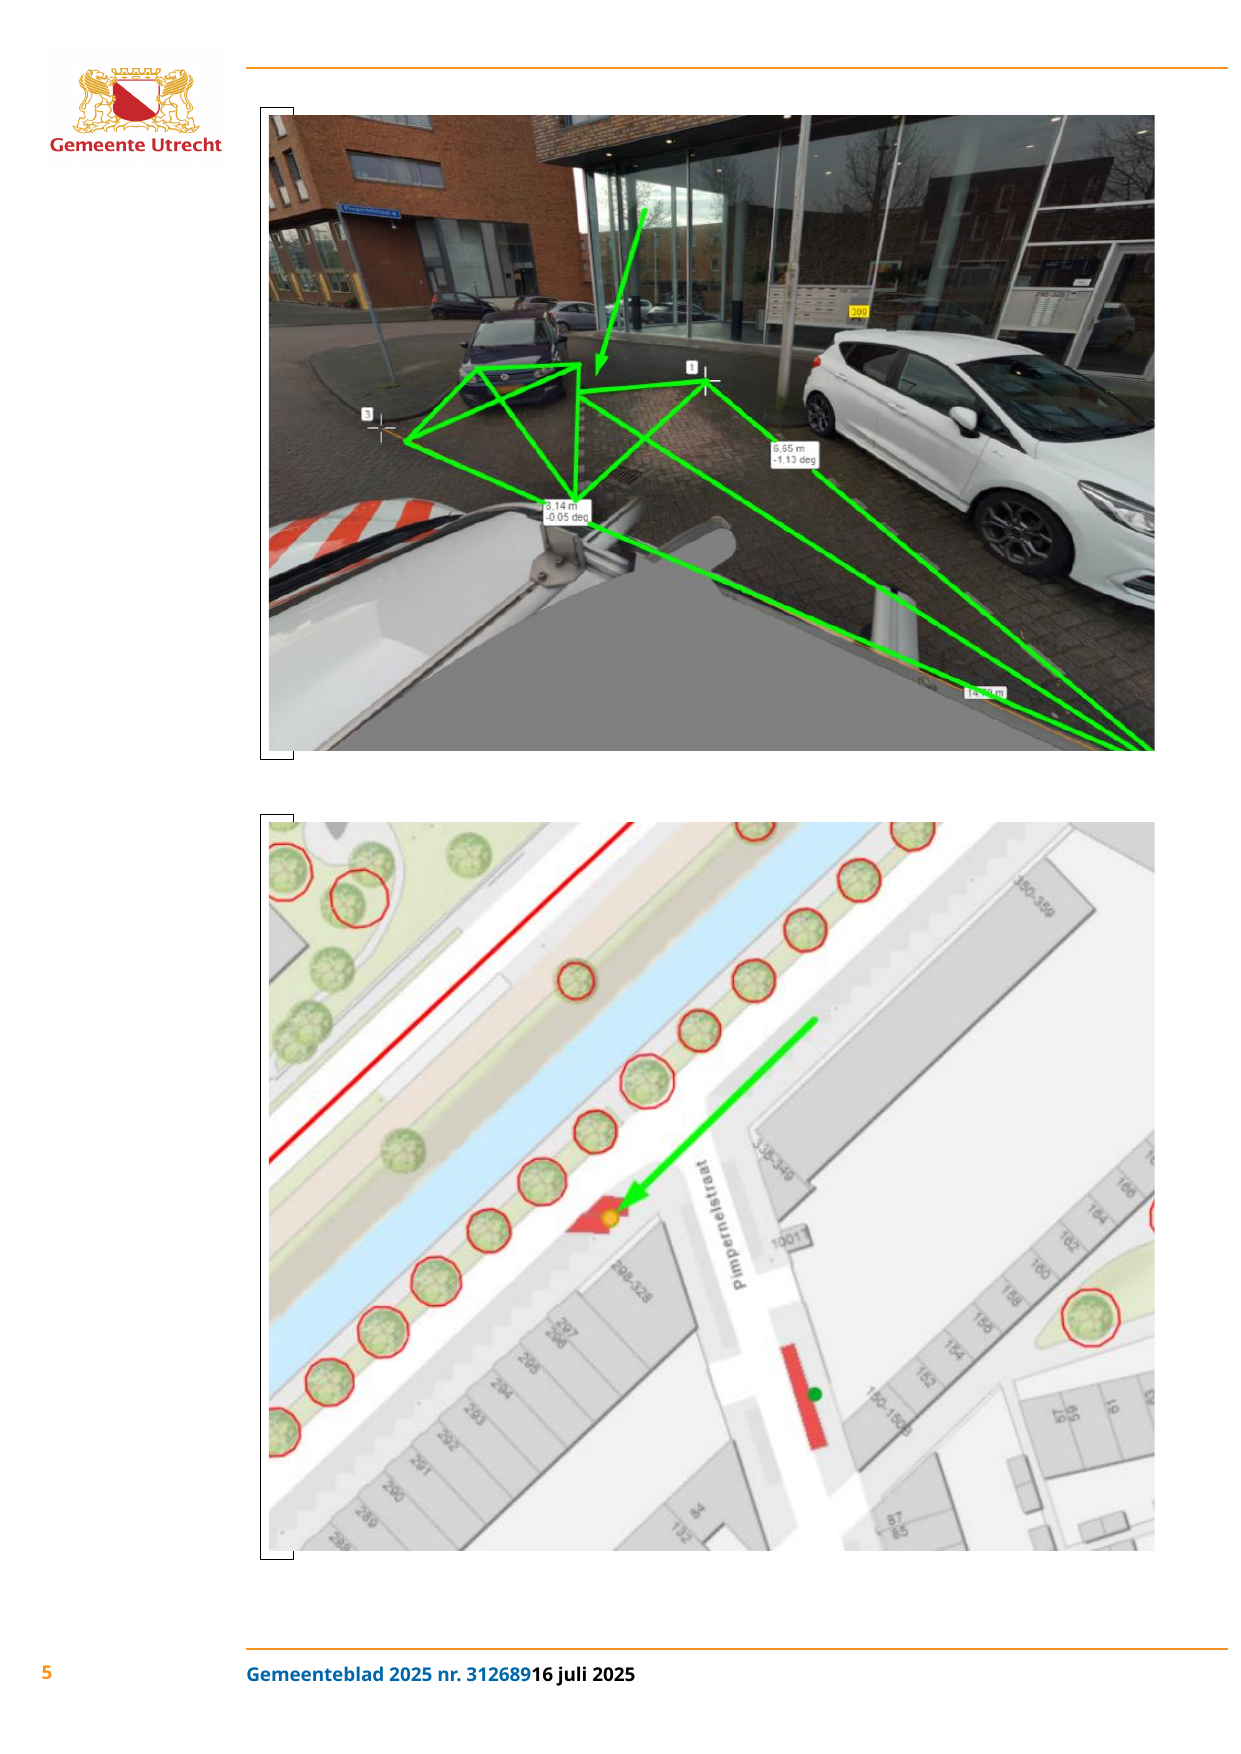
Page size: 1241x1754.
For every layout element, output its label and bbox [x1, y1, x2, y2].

picture [268, 115, 1155, 751]
picture [41, 47, 231, 172]
picture [268, 822, 1155, 1551]
